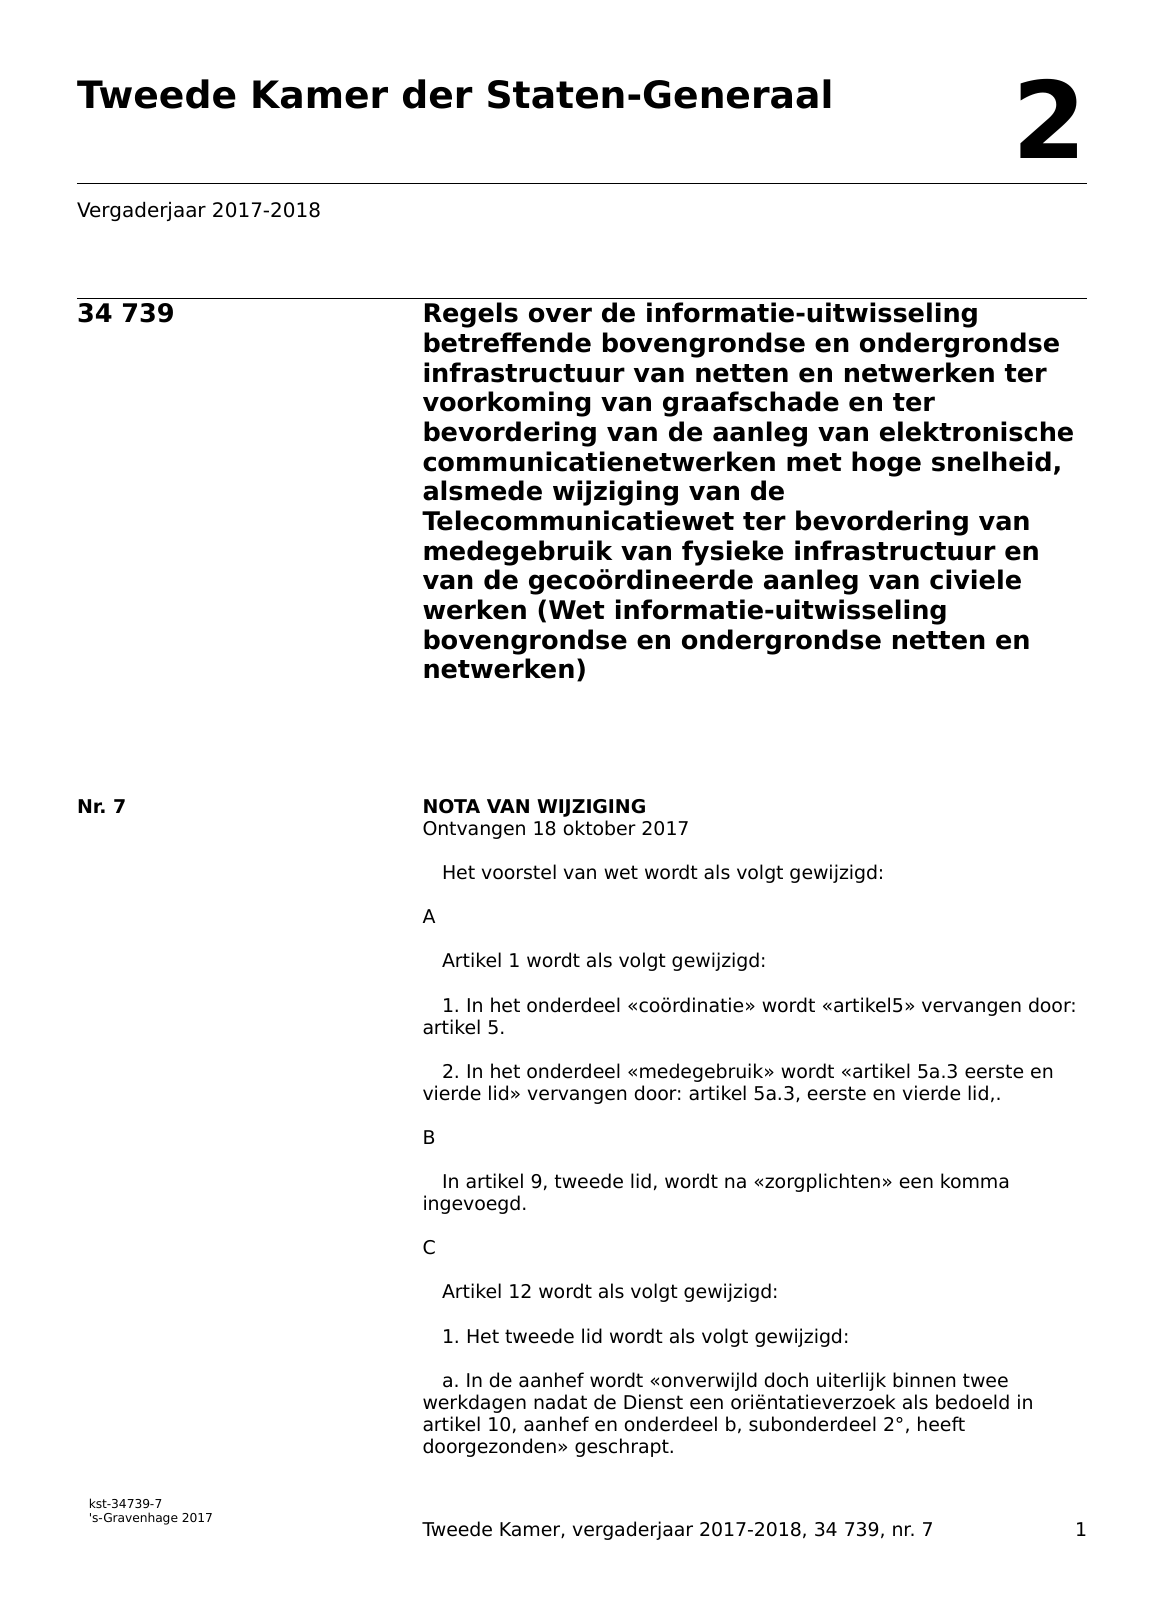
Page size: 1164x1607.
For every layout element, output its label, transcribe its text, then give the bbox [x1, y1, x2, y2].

subtitle C [422, 1237, 1087, 1259]
text In artikel 9, tweede lid, wordt na «zorgplichten» een komma ingevoegd. [422, 1171, 1087, 1215]
text kst-34739-7 [88, 1497, 323, 1511]
table_cell Vergaderjaar 2017-2018 [77, 184, 1087, 298]
text Ontvangen 18 oktober 2017 [422, 818, 1087, 840]
text Het voorstel van wet wordt als volgt gewijzigd: [422, 862, 1087, 884]
subtitle A [422, 906, 1087, 928]
text 's-Gravenhage 2017 [88, 1511, 323, 1525]
subtitle B [422, 1127, 1087, 1149]
subtitle 34 739 Regels over de informatie-uitwisseling betreffende bovengrondse en ondergrondse infrastructuur van netten en netwerken ter voorkoming van graafschade en ter bevordering van de aanleg van elektronische communicatienetwerken met hoge snelheid, alsmede wijziging van de Telecommunicatiewet ter bevordering van medegebruik van fysieke infrastructuur en van de gecoördineerde aanleg van civiele werken (Wet informatie-uitwisseling bovengrondse en ondergrondse netten en netwerken) [77, 299, 1087, 685]
text Artikel 12 wordt als volgt gewijzigd: [422, 1281, 1087, 1303]
text 2. In het onderdeel «medegebruik» wordt «artikel 5a.3 eerste en vierde lid» vervangen door: artikel 5a.3, eerste en vierde lid,. [422, 1061, 1087, 1105]
text 1. In het onderdeel «coördinatie» wordt «artikel5» vervangen door: artikel 5. [422, 994, 1087, 1038]
text Artikel 1 wordt als volgt gewijzigd: [422, 950, 1087, 972]
table_header 2 [886, 59, 1087, 183]
subtitle Nr. 7 NOTA VAN WIJZIGING [77, 796, 1087, 818]
text a. In de aanhef wordt «onverwijld doch uiterlijk binnen twee werkdagen nadat de Dienst een oriëntatieverzoek als bedoeld in artikel 10, aanhef en onderdeel b, subonderdeel 2°, heeft doorgezonden» geschrapt. [422, 1370, 1087, 1458]
text 1. Het tweede lid wordt als volgt gewijzigd: [422, 1326, 1087, 1347]
table_header Tweede Kamer der Staten-Generaal [77, 59, 886, 183]
